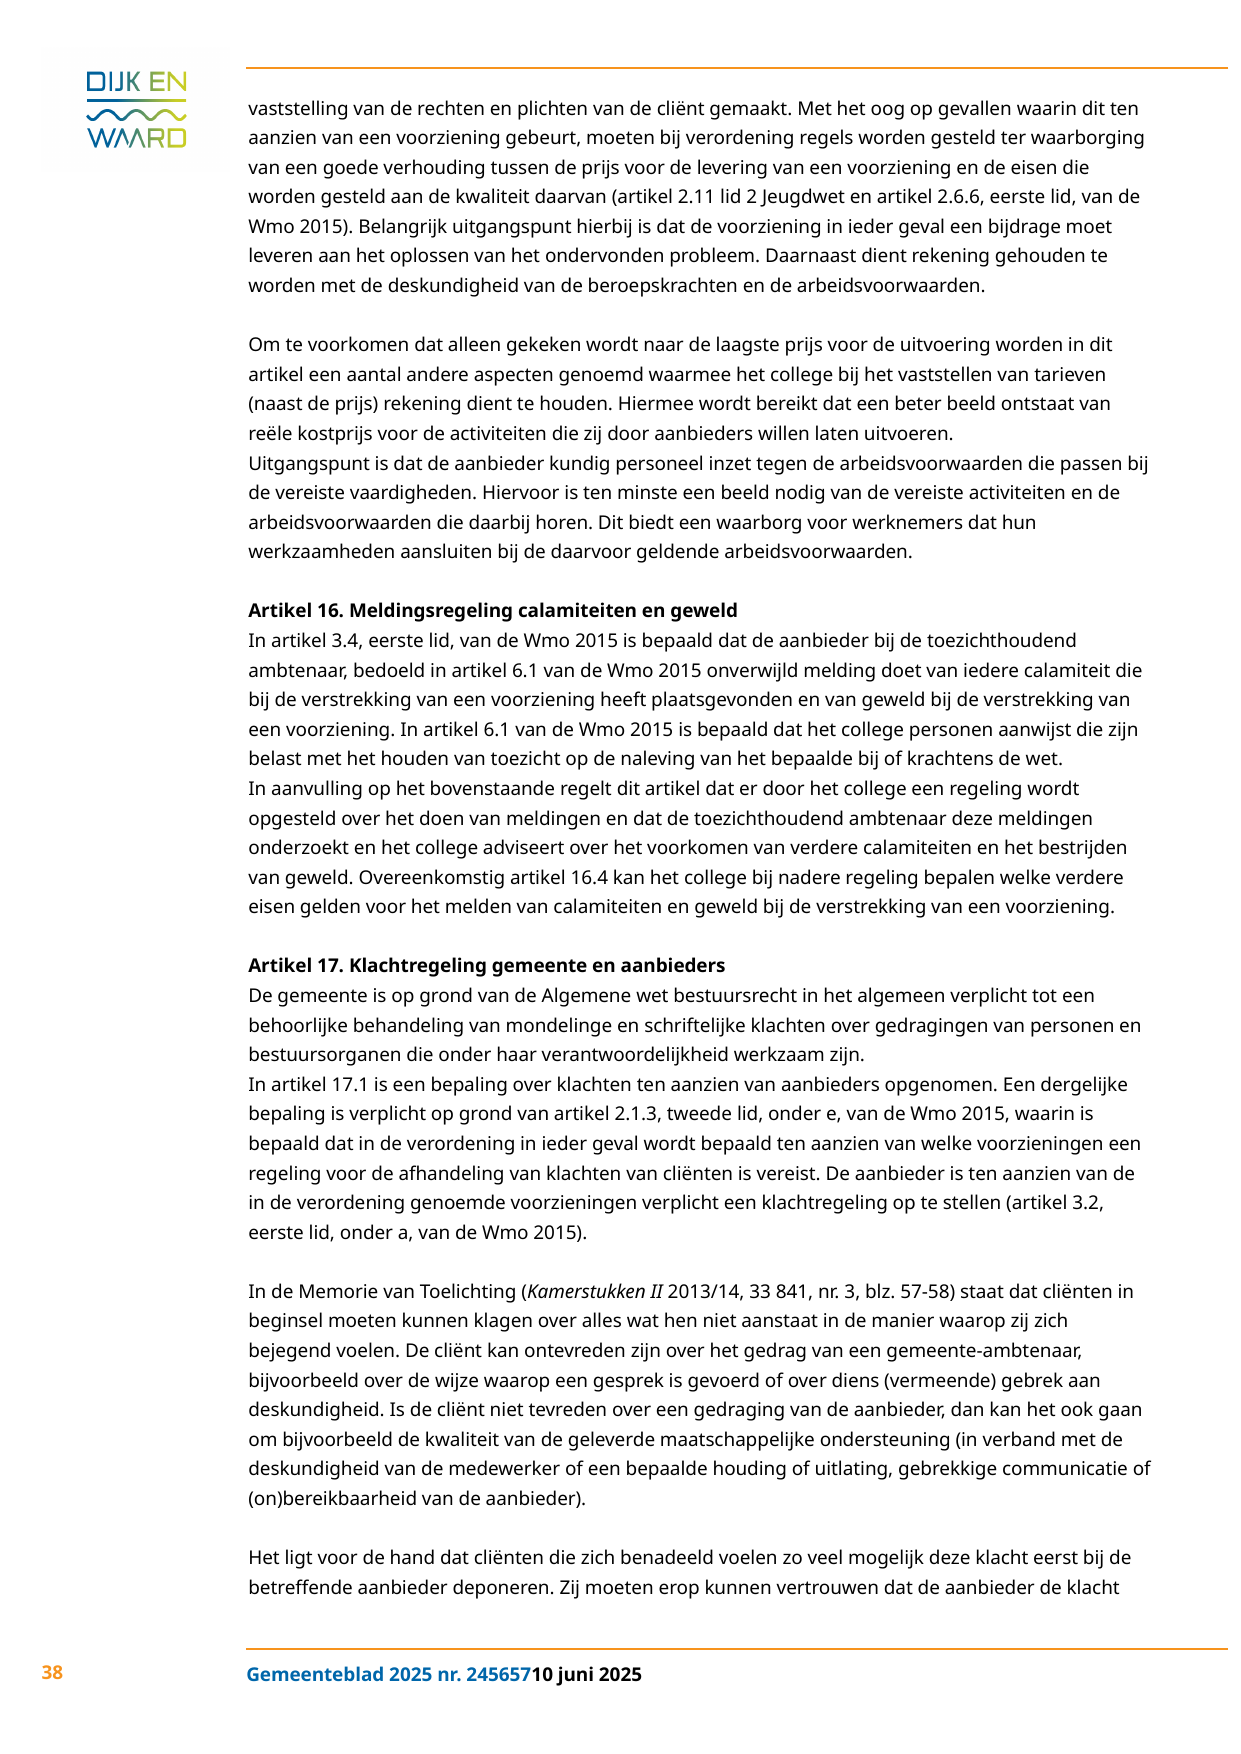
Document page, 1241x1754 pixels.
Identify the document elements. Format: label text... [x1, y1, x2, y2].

text De gemeente is op grond van de Algemene wet bestuursrecht in het algemeen verplicht tot een behoorlijke behandeling van mondelinge en schriftelijke klachten over gedragingen van personen en bestuursorganen die onder haar verantwoordelijkheid werkzaam zijn. [248, 982, 1152, 1067]
text Artikel 17. Klachtregeling gemeente en aanbieders [248, 953, 1152, 978]
text Uitgangspunt is dat de aanbieder kundig personeel inzet tegen de arbeidsvoorwaarden die passen bij de vereiste vaardigheden. Hiervoor is ten minste een beeld nodig van de vereiste activiteiten en de arbeidsvoorwaarden die daarbij horen. Dit biedt een waarborg voor werknemers dat hun werkzaamheden aansluiten bij de daarvoor geldende arbeidsvoorwaarden. [248, 450, 1152, 564]
text In de Memorie van Toelichting (Kamerstukken II 2013/14, 33 841, nr. 3, blz. 57-58) staat dat cliënten in beginsel moeten kunnen klagen over alles wat hen niet aanstaat in de manier waarop zij zich bejegend voelen. De cliënt kan ontevreden zijn over het gedrag van een gemeente-ambtenaar, bijvoorbeeld over de wijze waarop een gesprek is gevoerd of over diens (vermeende) gebrek aan deskundigheid. Is de cliënt niet tevreden over een gedraging van de aanbieder, dan kan het ook gaan om bijvoorbeeld de kwaliteit van de geleverde maatschappelijke ondersteuning (in verband met de deskundigheid van de medewerker of een bepaalde houding of uitlating, gebrekkige communicatie of (on)bereikbaarheid van de aanbieder). [248, 1278, 1152, 1511]
text In artikel 3.4, eerste lid, van de Wmo 2015 is bepaald dat de aanbieder bij de toezichthoudend ambtenaar, bedoeld in artikel 6.1 van de Wmo 2015 onverwijld melding doet van iedere calamiteit die bij de verstrekking van een voorziening heeft plaatsgevonden en van geweld bij de verstrekking van een voorziening. In artikel 6.1 van de Wmo 2015 is bepaald dat het college personen aanwijst die zijn belast met het houden van toezicht op de naleving van het bepaalde bij of krachtens de wet. [248, 627, 1152, 771]
text vaststelling van de rechten en plichten van de cliënt gemaakt. Met het oog op gevallen waarin dit ten aanzien van een voorziening gebeurt, moeten bij verordening regels worden gesteld ter waarborging van een goede verhouding tussen de prijs voor de levering van een voorziening en de eisen die worden gesteld aan de kwaliteit daarvan (artikel 2.11 lid 2 Jeugdwet en artikel 2.6.6, eerste lid, van de Wmo 2015). Belangrijk uitgangspunt hierbij is dat de voorziening in ieder geval een bijdrage moet leveren aan het oplossen van het ondervonden probleem. Daarnaast dient rekening gehouden te worden met de deskundigheid van de beroepskrachten en de arbeidsvoorwaarden. [248, 95, 1152, 298]
text In aanvulling op het bovenstaande regelt dit artikel dat er door het college een regeling wordt opgesteld over het doen van meldingen en dat de toezichthoudend ambtenaar deze meldingen onderzoekt en het college adviseert over het voorkomen van verdere calamiteiten en het bestrijden van geweld. Overeenkomstig artikel 16.4 kan het college bij nadere regeling bepalen welke verdere eisen gelden voor het melden van calamiteiten en geweld bij de verstrekking van een voorziening. [248, 775, 1152, 919]
text Artikel 16. Meldingsregeling calamiteiten en geweld [248, 598, 1152, 623]
text Het ligt voor de hand dat cliënten die zich benadeeld voelen zo veel mogelijk deze klacht eerst bij de betreffende aanbieder deponeren. Zij moeten erop kunnen vertrouwen dat de aanbieder de klacht [248, 1544, 1152, 1600]
picture [41, 47, 231, 172]
text Om te voorkomen dat alleen gekeken wordt naar de laagste prijs voor de uitvoering worden in dit artikel een aantal andere aspecten genoemd waarmee het college bij het vaststellen van tarieven (naast de prijs) rekening dient te houden. Hiermee wordt bereikt dat een beter beeld ontstaat van reële kostprijs voor de activiteiten die zij door aanbieders willen laten uitvoeren. [248, 331, 1152, 446]
text In artikel 17.1 is een bepaling over klachten ten aanzien van aanbieders opgenomen. Een dergelijke bepaling is verplicht op grond van artikel 2.1.3, tweede lid, onder e, van de Wmo 2015, waarin is bepaald dat in de verordening in ieder geval wordt bepaald ten aanzien van welke voorzieningen een regeling voor de afhandeling van klachten van cliënten is vereist. De aanbieder is ten aanzien van de in de verordening genoemde voorzieningen verplicht een klachtregeling op te stellen (artikel 3.2, eerste lid, onder a, van de Wmo 2015). [248, 1071, 1152, 1245]
